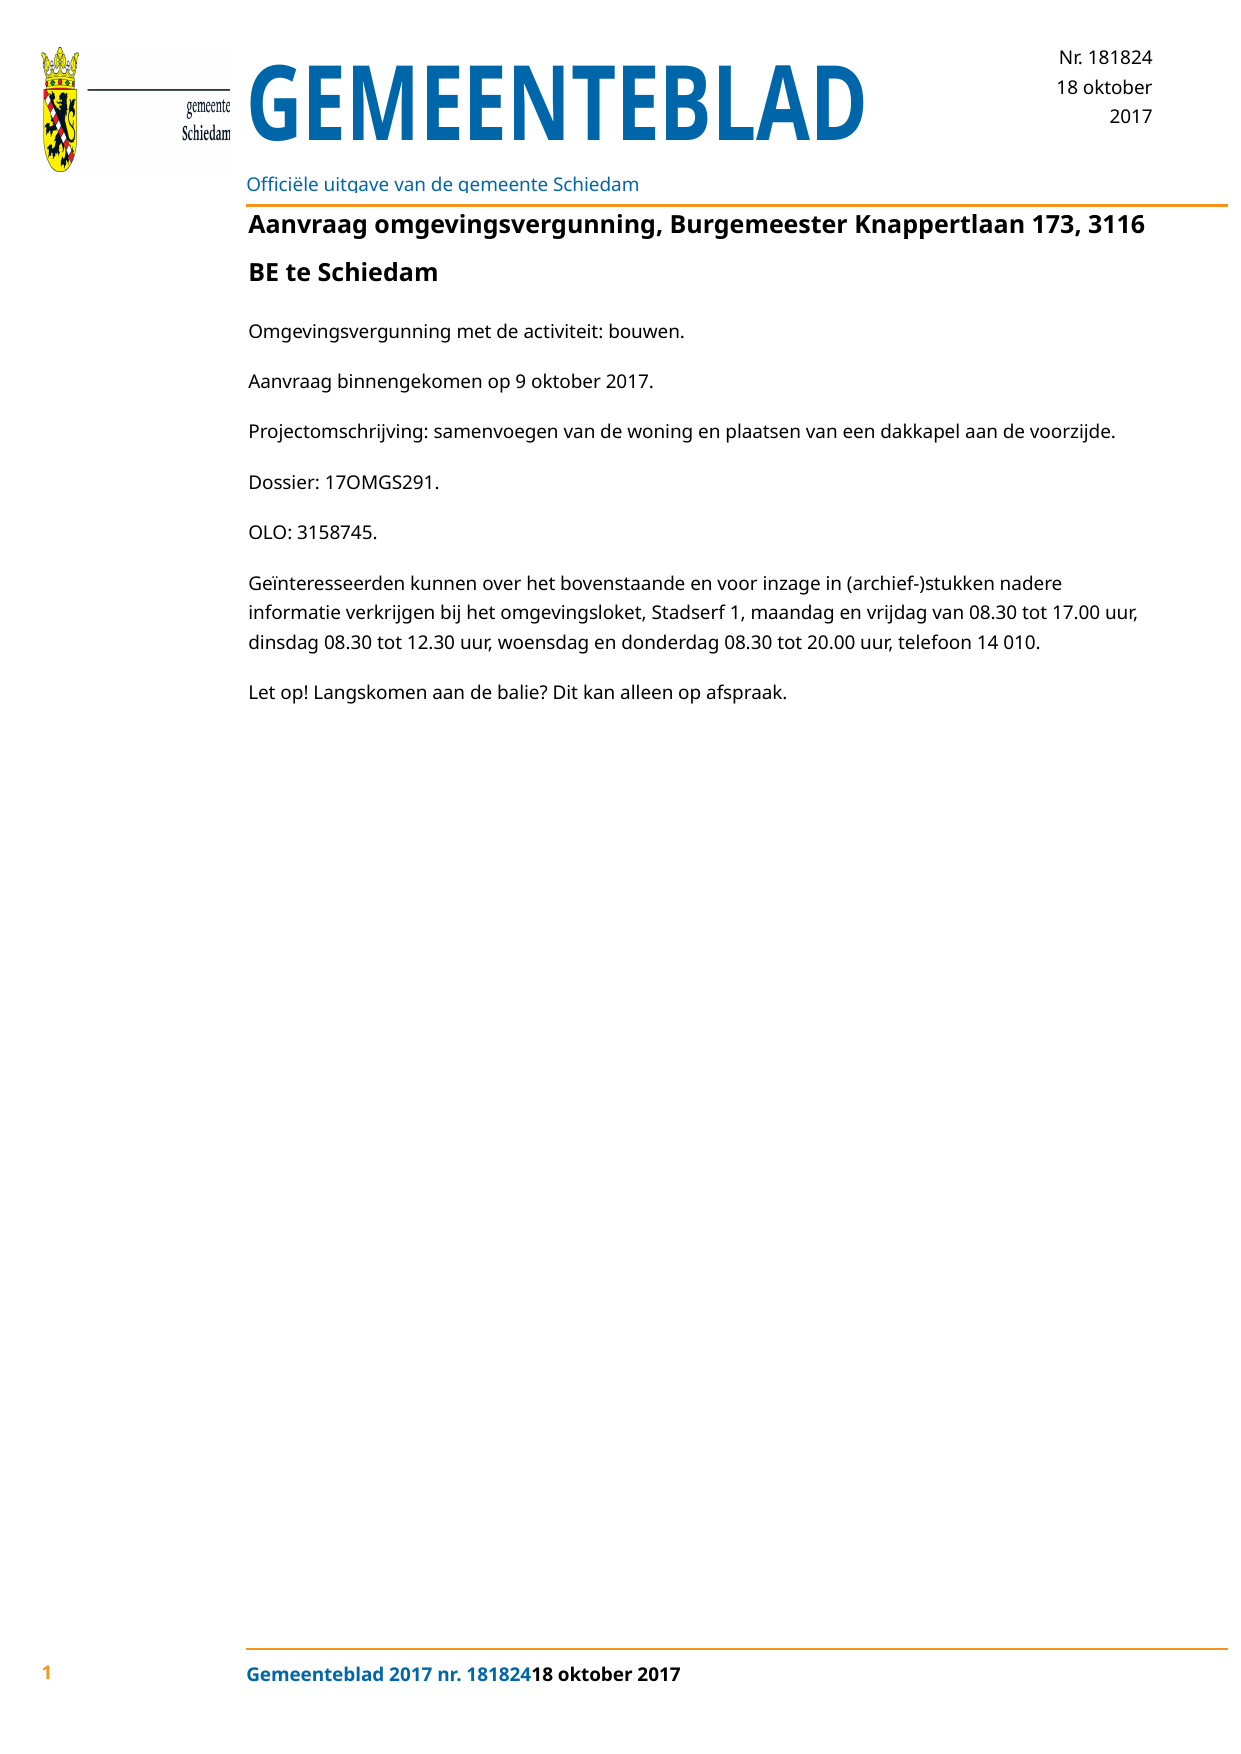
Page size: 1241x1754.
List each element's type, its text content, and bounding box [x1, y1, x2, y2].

text Geïnteresseerden kunnen over het bovenstaande en voor inzage in (archief-)stukken nadere informatie verkrijgen bij het omgevingsloket, Stadserf 1, maandag en vrijdag van 08.30 tot 17.00 uur, dinsdag 08.30 tot 12.30 uur, woensdag en donderdag 08.30 tot 20.00 uur, telefoon 14 010. [248, 570, 1152, 655]
text Aanvraag omgevingsvergunning, Burgemeester Knappertlaan 173, 3116 BE te Schiedam [248, 207, 1152, 288]
picture [41, 47, 231, 172]
text OLO: 3158745. [248, 519, 1152, 545]
text Aanvraag binnengekomen op 9 oktober 2017. [248, 368, 1152, 394]
text Omgevingsvergunning met de activiteit: bouwen. [248, 318, 1152, 344]
text Dossier: 17OMGS291. [248, 469, 1152, 495]
text Projectomschrijving: samenvoegen van de woning en plaatsen van een dakkapel aan de voorzijde. [248, 419, 1152, 444]
text Let op! Langskomen aan de balie? Dit kan alleen op afspraak. [248, 679, 1152, 705]
